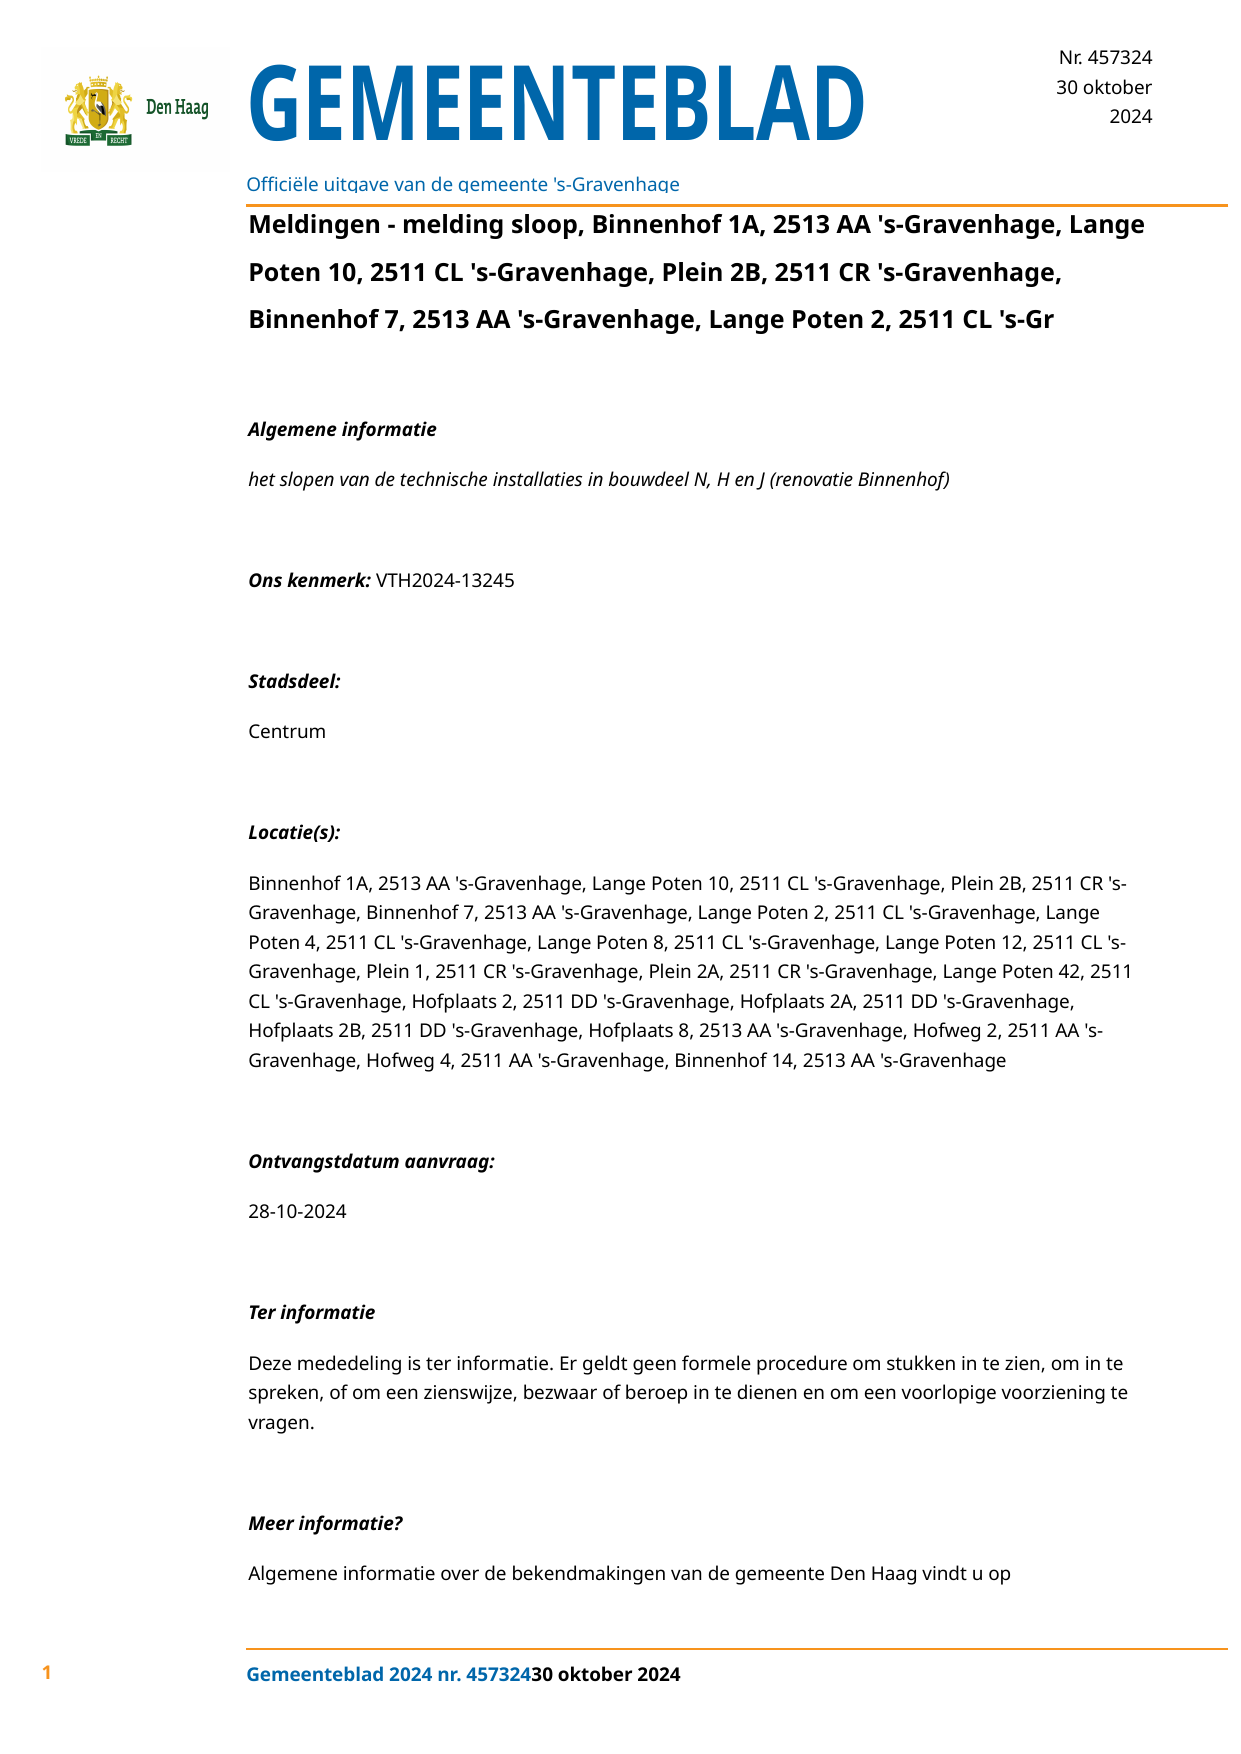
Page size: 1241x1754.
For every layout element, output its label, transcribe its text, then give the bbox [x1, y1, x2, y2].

text Ontvangstdatum aanvraag: [248, 1148, 1152, 1174]
text Meer informatie? [248, 1510, 1152, 1535]
text Binnenhof 1A, 2513 AA 's-Gravenhage, Lange Poten 10, 2511 CL 's-Gravenhage, Plein 2B, 2511 CR 's-Gravenhage, Binnenhof 7, 2513 AA 's-Gravenhage, Lange Poten 2, 2511 CL 's-Gravenhage, Lange Poten 4, 2511 CL 's-Gravenhage, Lange Poten 8, 2511 CL 's-Gravenhage, Lange Poten 12, 2511 CL 's-Gravenhage, Plein 1, 2511 CR 's-Gravenhage, Plein 2A, 2511 CR 's-Gravenhage, Lange Poten 42, 2511 CL 's-Gravenhage, Hofplaats 2, 2511 DD 's-Gravenhage, Hofplaats 2A, 2511 DD 's-Gravenhage, Hofplaats 2B, 2511 DD 's-Gravenhage, Hofplaats 8, 2513 AA 's-Gravenhage, Hofweg 2, 2511 AA 's-Gravenhage, Hofweg 4, 2511 AA 's-Gravenhage, Binnenhof 14, 2513 AA 's-Gravenhage [248, 870, 1152, 1073]
text Ter informatie [248, 1299, 1152, 1325]
text Deze mededeling is ter informatie. Er geldt geen formele procedure om stukken in te zien, om in te spreken, of om een zienswijze, bezwaar of beroep in te dienen en om een voorlopige voorziening te vragen. [248, 1350, 1152, 1434]
text Meldingen - melding sloop, Binnenhof 1A, 2513 AA 's-Gravenhage, Lange Poten 10, 2511 CL 's-Gravenhage, Plein 2B, 2511 CR 's-Gravenhage, Binnenhof 7, 2513 AA 's-Gravenhage, Lange Poten 2, 2511 CL 's-Gr [248, 207, 1152, 336]
text Ons kenmerk: VTH2024-13245 [248, 567, 1152, 593]
text 28-10-2024 [248, 1198, 1152, 1224]
text Algemene informatie [248, 416, 1152, 442]
text het slopen van de technische installaties in bouwdeel N, H en J (renovatie Binnenhof) [248, 466, 1152, 492]
text Algemene informatie over de bekendmakingen van de gemeente Den Haag vindt u op [248, 1560, 1152, 1586]
text Centrum [248, 718, 1152, 744]
picture [41, 47, 231, 172]
text Stadsdeel: [248, 668, 1152, 694]
text Locatie(s): [248, 819, 1152, 845]
